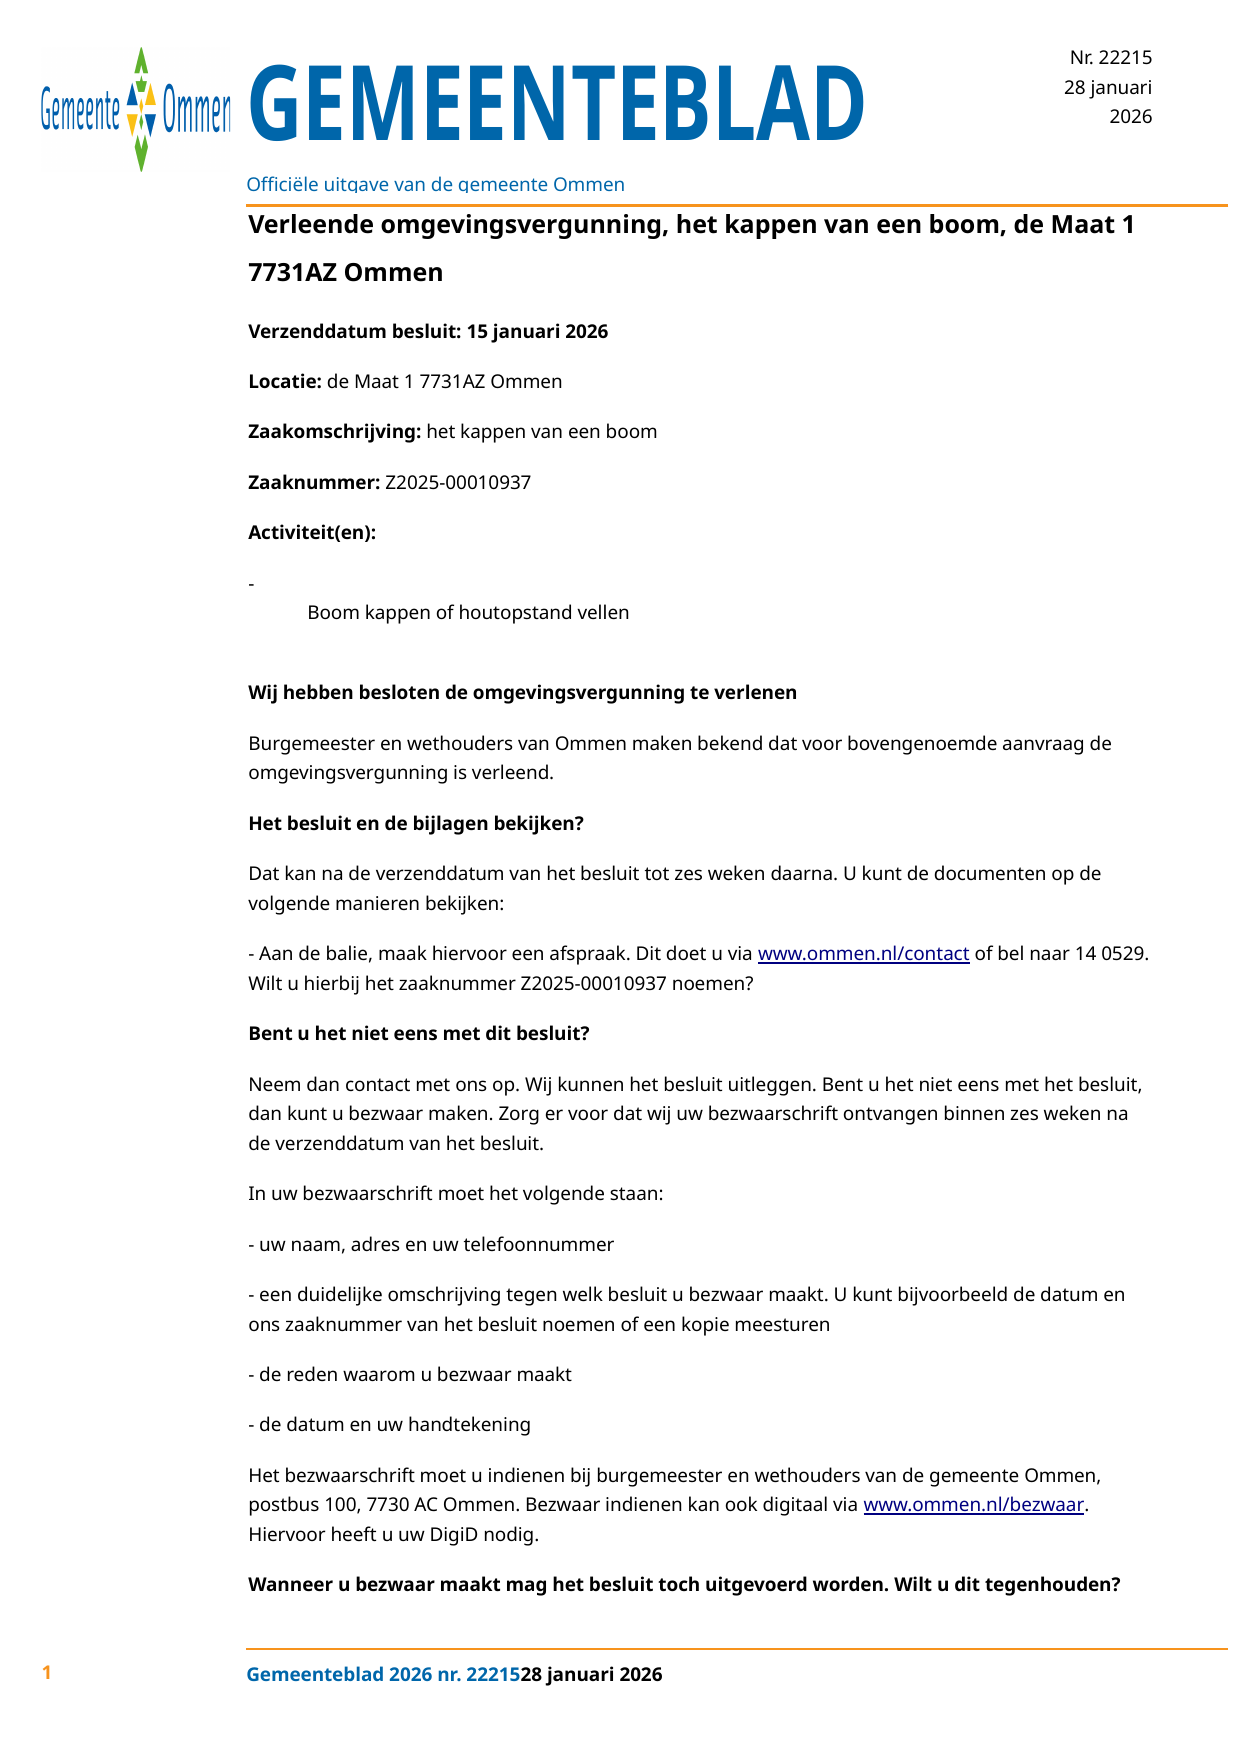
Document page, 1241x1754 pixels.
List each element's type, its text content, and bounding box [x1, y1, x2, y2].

text Activiteit(en): [248, 519, 1152, 545]
text Verzenddatum besluit: 15 januari 2026 [248, 318, 1152, 344]
text Wij hebben besloten de omgevingsvergunning te verlenen [248, 679, 1152, 705]
list Boom kappen of houtopstand vellen [248, 599, 1152, 625]
picture [41, 47, 231, 172]
text - de datum en uw handtekening [248, 1412, 1152, 1437]
text Burgemeester en wethouders van Ommen maken bekend dat voor bovengenoemde aanvraag de omgevingsvergunning is verleend. [248, 730, 1152, 785]
text Bent u het niet eens met dit besluit? [248, 1020, 1152, 1046]
text - Aan de balie, maak hiervoor een afspraak. Dit doet u via www.ommen.nl/contact of bel naar 14 0529. Wilt u hierbij het zaaknummer Z2025-00010937 noemen? [248, 940, 1152, 996]
text - uw naam, adres en uw telefoonnummer [248, 1231, 1152, 1257]
text Neem dan contact met ons op. Wij kunnen het besluit uitleggen. Bent u het niet eens met het besluit, dan kunt u bezwaar maken. Zorg er voor dat wij uw bezwaarschrift ontvangen binnen zes weken na de verzenddatum van het besluit. [248, 1071, 1152, 1156]
text Wanneer u bezwaar maakt mag het besluit toch uitgevoerd worden. Wilt u dit tegenhouden? [248, 1572, 1152, 1597]
text Het bezwaarschrift moet u indienen bij burgemeester en wethouders van de gemeente Ommen, postbus 100, 7730 AC Ommen. Bezwaar indienen kan ook digitaal via www.ommen.nl/bezwaar. Hiervoor heeft u uw DigiD nodig. [248, 1462, 1152, 1547]
text - een duidelijke omschrijving tegen welk besluit u bezwaar maakt. U kunt bijvoorbeeld de datum en ons zaaknummer van het besluit noemen of een kopie meesturen [248, 1281, 1152, 1337]
text In uw bezwaarschrift moet het volgende staan: [248, 1180, 1152, 1206]
text Verleende omgevingsvergunning, het kappen van een boom, de Maat 1 7731AZ Ommen [248, 207, 1152, 288]
text Locatie: de Maat 1 7731AZ Ommen [248, 368, 1152, 394]
text Zaaknummer: Z2025-00010937 [248, 469, 1152, 495]
text Dat kan na de verzenddatum van het besluit tot zes weken daarna. U kunt de documenten op de volgende manieren bekijken: [248, 860, 1152, 916]
text Zaakomschrijving: het kappen van een boom [248, 419, 1152, 444]
text - de reden waarom u bezwaar maakt [248, 1361, 1152, 1387]
text Het besluit en de bijlagen bekijken? [248, 810, 1152, 836]
